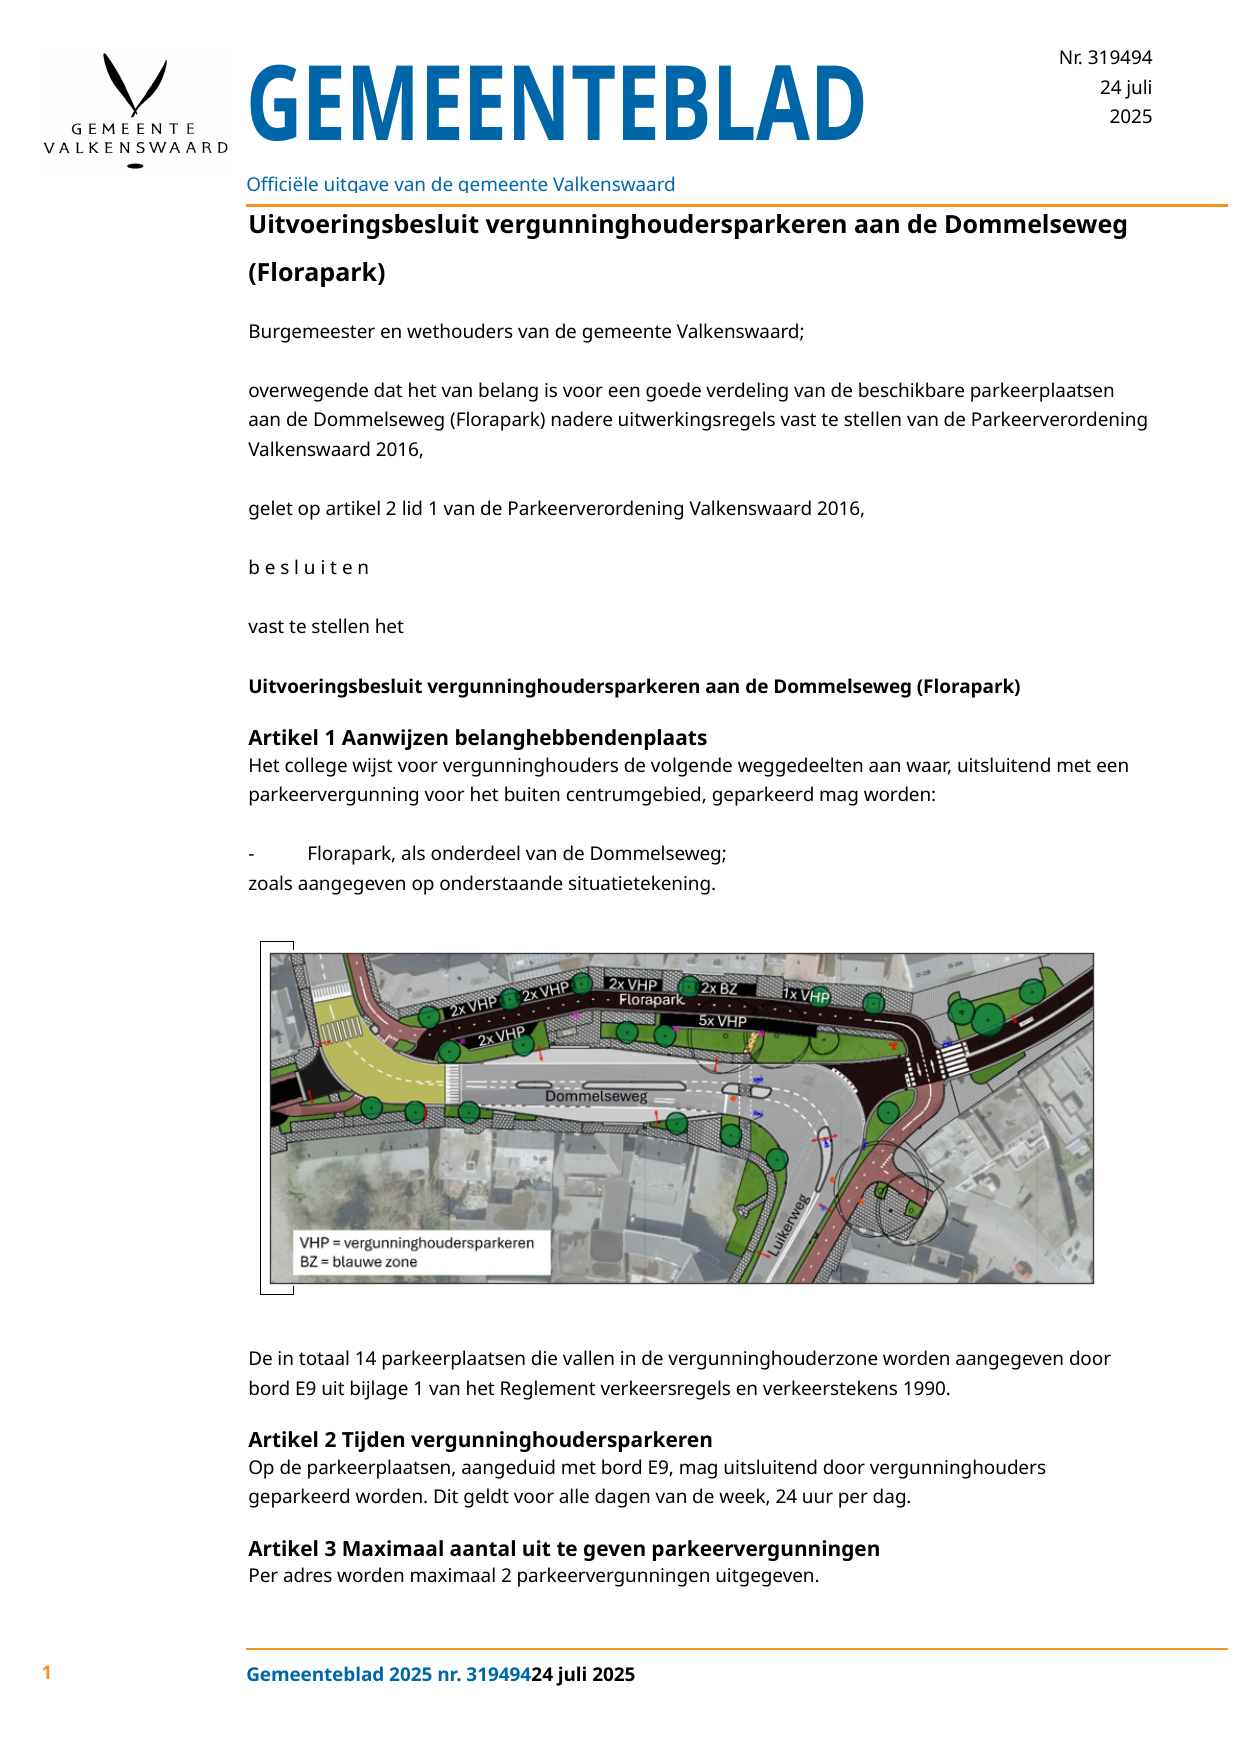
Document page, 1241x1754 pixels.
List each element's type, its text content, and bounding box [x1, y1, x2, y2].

text Burgemeester en wethouders van de gemeente Valkenswaard; [248, 318, 1152, 344]
text zoals aangegeven op onderstaande situatietekening. [248, 870, 1152, 896]
text De in totaal 14 parkeerplaatsen die vallen in de vergunninghouderzone worden aangegeven door bord E9 uit bijlage 1 van het Reglement verkeersregels en verkeerstekens 1990. [248, 1345, 1152, 1401]
list Florapark, als onderdeel van de Dommelseweg; [248, 841, 1152, 866]
text Artikel 3 Maximaal aantal uit te geven parkeervergunningen [248, 1534, 1152, 1562]
text Artikel 1 Aanwijzen belanghebbendenplaats [248, 723, 1152, 752]
text Uitvoeringsbesluit vergunninghoudersparkeren aan de Dommelseweg (Florapark) [248, 207, 1152, 288]
picture [41, 47, 231, 172]
text vast te stellen het [248, 614, 1152, 639]
text gelet op artikel 2 lid 1 van de Parkeerverordening Valkenswaard 2016, [248, 495, 1152, 521]
text Per adres worden maximaal 2 parkeervergunningen uitgegeven. [248, 1562, 1152, 1588]
text Het college wijst voor vergunninghouders de volgende weggedeelten aan waar, uitsluitend met een parkeervergunning voor het buiten centrumgebied, geparkeerd mag worden: [248, 752, 1152, 807]
text Op de parkeerplaatsen, aangeduid met bord E9, mag uitsluitend door vergunninghouders geparkeerd worden. Dit geldt voor alle dagen van de week, 24 uur per dag. [248, 1454, 1152, 1509]
text Uitvoeringsbesluit vergunninghoudersparkeren aan de Dommelseweg (Florapark) [248, 673, 1152, 699]
text overwegende dat het van belang is voor een goede verdeling van de beschikbare parkeerplaatsen aan de Dommelseweg (Florapark) nadere uitwerkingsregels vast te stellen van de Parkeerverordening Valkenswaard 2016, [248, 377, 1152, 462]
text b e s l u i t e n [248, 554, 1152, 580]
text Artikel 2 Tijden vergunninghoudersparkeren [248, 1425, 1152, 1454]
picture [268, 950, 1096, 1286]
